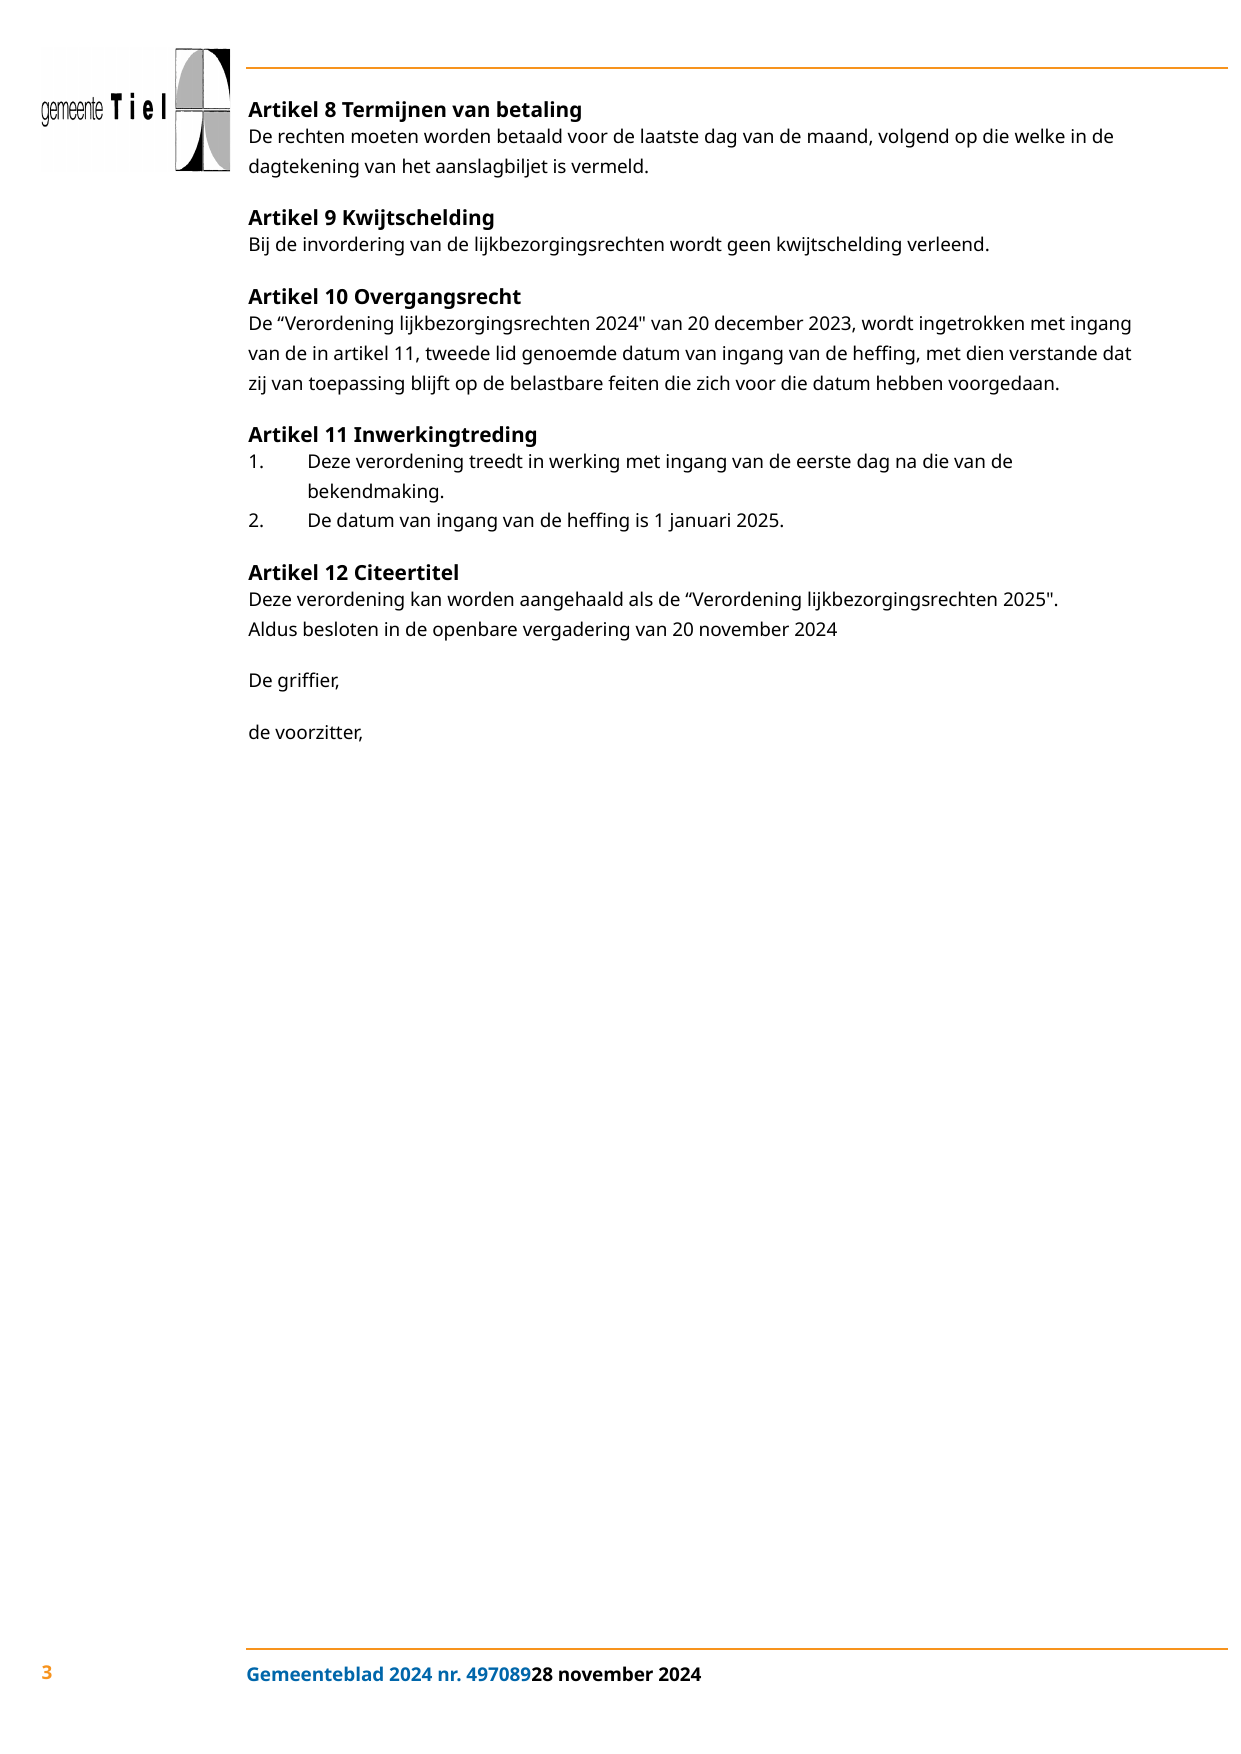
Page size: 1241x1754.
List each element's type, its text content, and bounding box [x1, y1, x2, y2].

text Bij de invordering van de lijkbezorgingsrechten wordt geen kwijtschelding verleend. [248, 232, 1152, 257]
text De rechten moeten worden betaald voor de laatste dag van de maand, volgend op die welke in de dagtekening van het aanslagbiljet is vermeld. [248, 123, 1152, 178]
text Artikel 12 Citeertitel [248, 558, 1152, 587]
text De “Verordening lijkbezorgingsrechten 2024" van 20 december 2023, wordt ingetrokken met ingang van de in artikel 11, tweede lid genoemde datum van ingang van de heffing, met dien verstande dat zij van toepassing blijft op de belastbare feiten die zich voor die datum hebben voorgedaan. [248, 311, 1152, 395]
picture [41, 47, 231, 172]
text De griffier, [248, 668, 1152, 693]
text Artikel 11 Inwerkingtreding [248, 420, 1152, 448]
text Aldus besloten in de openbare vergadering van 20 november 2024 [248, 616, 1152, 642]
text Artikel 8 Termijnen van betaling [248, 95, 1152, 123]
text Deze verordening kan worden aangehaald als de “Verordening lijkbezorgingsrechten 2025". [248, 587, 1152, 612]
text de voorzitter, [248, 719, 1152, 745]
text Artikel 9 Kwijtschelding [248, 203, 1152, 232]
list Deze verordening treedt in werking met ingang van de eerste dag na die van de bekendmaking. [248, 448, 1152, 504]
list De datum van ingang van de heffing is 1 januari 2025. [248, 508, 1152, 533]
text Artikel 10 Overgangsrecht [248, 282, 1152, 311]
